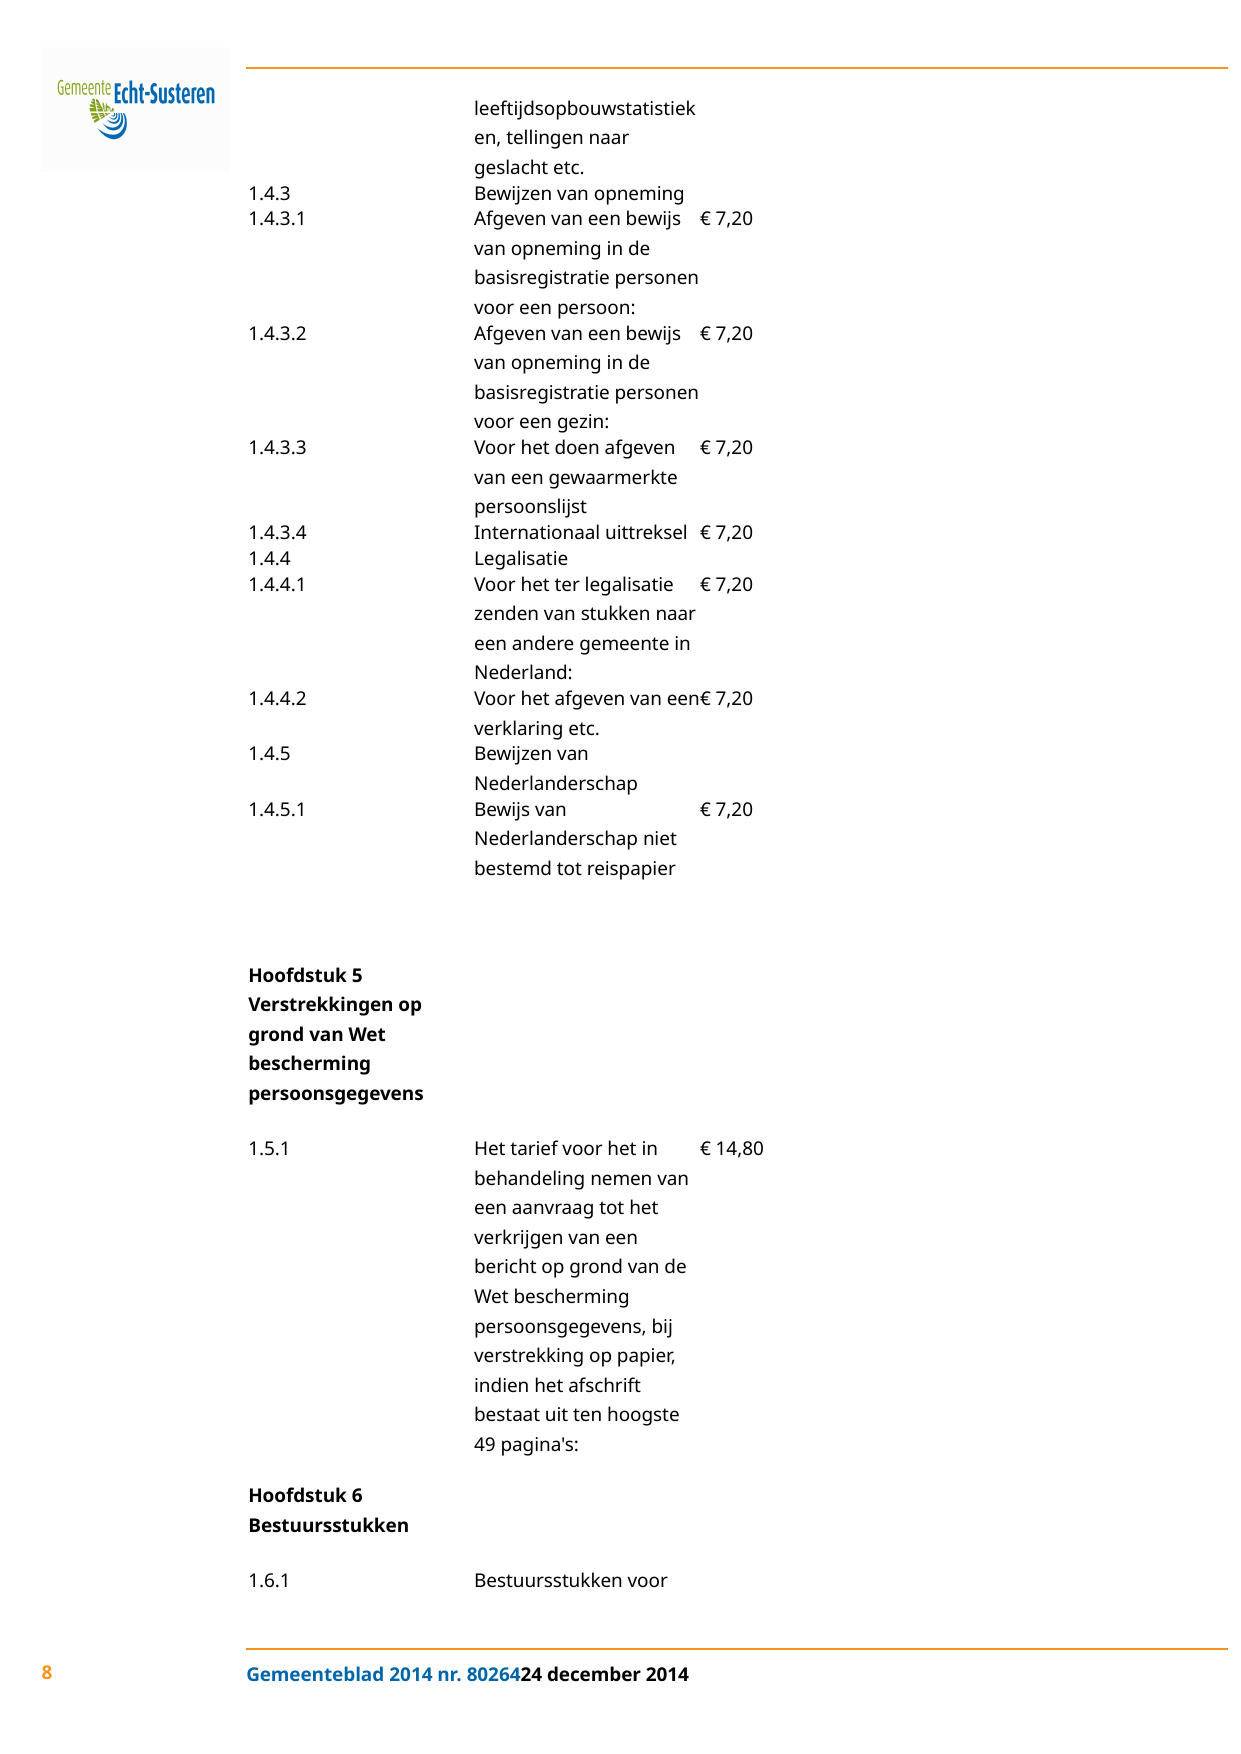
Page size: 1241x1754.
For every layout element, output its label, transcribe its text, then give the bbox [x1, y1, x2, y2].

table_cell 1.4.4.2 [248, 685, 474, 741]
table_cell [926, 320, 1152, 434]
table_cell [474, 1483, 700, 1568]
table_cell € 7,20 [700, 571, 926, 685]
table_cell € 7,20 [700, 434, 926, 519]
table_cell Voor het ter legalisatie zenden van stukken naar een andere gemeente in Nederland: [474, 571, 700, 685]
table_cell Bewijs van Nederlanderschap niet bestemd tot reispapier [474, 796, 700, 881]
table_cell [926, 434, 1152, 519]
table_cell Legalisatie [474, 545, 700, 571]
table_cell 1.4.5.1 [248, 796, 474, 881]
table_cell 1.4.3.3 [248, 434, 474, 519]
table_cell [700, 741, 926, 796]
table_cell [926, 95, 1152, 180]
table_cell € 7,20 [700, 205, 926, 320]
table_cell [700, 180, 926, 205]
table_cell [926, 1568, 1152, 1593]
table_cell 1.6.1 [248, 1568, 474, 1593]
table_cell [926, 180, 1152, 205]
table_cell [700, 545, 926, 571]
table_cell [474, 1457, 700, 1483]
table_cell € 14,80 [700, 1135, 926, 1457]
table_cell [700, 95, 926, 180]
table_cell [248, 95, 474, 180]
table_cell Afgeven van een bewijs van opneming in de basisregistratie personen voor een gezin: [474, 320, 700, 434]
table_cell € 7,20 [700, 320, 926, 434]
table_cell [248, 1457, 474, 1483]
table_cell 1.4.3.2 [248, 320, 474, 434]
table_cell Het tarief voor het in behandeling nemen van een aanvraag tot het verkrijgen van een bericht op grond van de Wet bescherming persoonsgegevens, bij verstrekking op papier, indien het afschrift bestaat uit ten hoogste 49 pagina's: [474, 1135, 700, 1457]
table_cell Hoofdstuk 6 Bestuursstukken [248, 1483, 474, 1568]
table_cell Afgeven van een bewijs van opneming in de basisregistratie personen voor een persoon: [474, 205, 700, 320]
picture [41, 47, 231, 172]
table_cell [926, 545, 1152, 571]
table_cell 1.4.5 [248, 741, 474, 796]
table_cell Internationaal uittreksel [474, 519, 700, 545]
table_cell 1.4.3.1 [248, 205, 474, 320]
table_cell € 7,20 [700, 796, 926, 881]
table_cell Voor het afgeven van een verklaring etc. [474, 685, 700, 741]
table_cell 1.5.1 [248, 1135, 474, 1457]
table_cell [926, 1135, 1152, 1457]
table_cell € 7,20 [700, 685, 926, 741]
table_cell [926, 519, 1152, 545]
table_cell [700, 1457, 926, 1483]
table_cell 1.4.3.4 [248, 519, 474, 545]
table_cell Voor het doen afgeven van een gewaarmerkte persoonslijst [474, 434, 700, 519]
table_cell [926, 205, 1152, 320]
table_cell [926, 685, 1152, 741]
table_cell [700, 1568, 926, 1593]
table_cell Bewijzen van Nederlanderschap [474, 741, 700, 796]
table_cell Bestuursstukken voor [474, 1568, 700, 1593]
table_cell [926, 796, 1152, 881]
table_cell [926, 571, 1152, 685]
table_header Hoofdstuk 5 Verstrekkingen op grond van Wet bescherming persoonsgegevens [248, 962, 474, 1135]
table_cell € 7,20 [700, 519, 926, 545]
table_cell leeftijdsopbouwstatistieken, tellingen naar geslacht etc. [474, 95, 700, 180]
table_cell [926, 1457, 1152, 1483]
table_cell 1.4.4.1 [248, 571, 474, 685]
table_cell 1.4.3 [248, 180, 474, 205]
table_cell [926, 741, 1152, 796]
table_header [474, 962, 700, 1135]
table_cell 1.4.4 [248, 545, 474, 571]
table_cell Bewijzen van opneming [474, 180, 700, 205]
